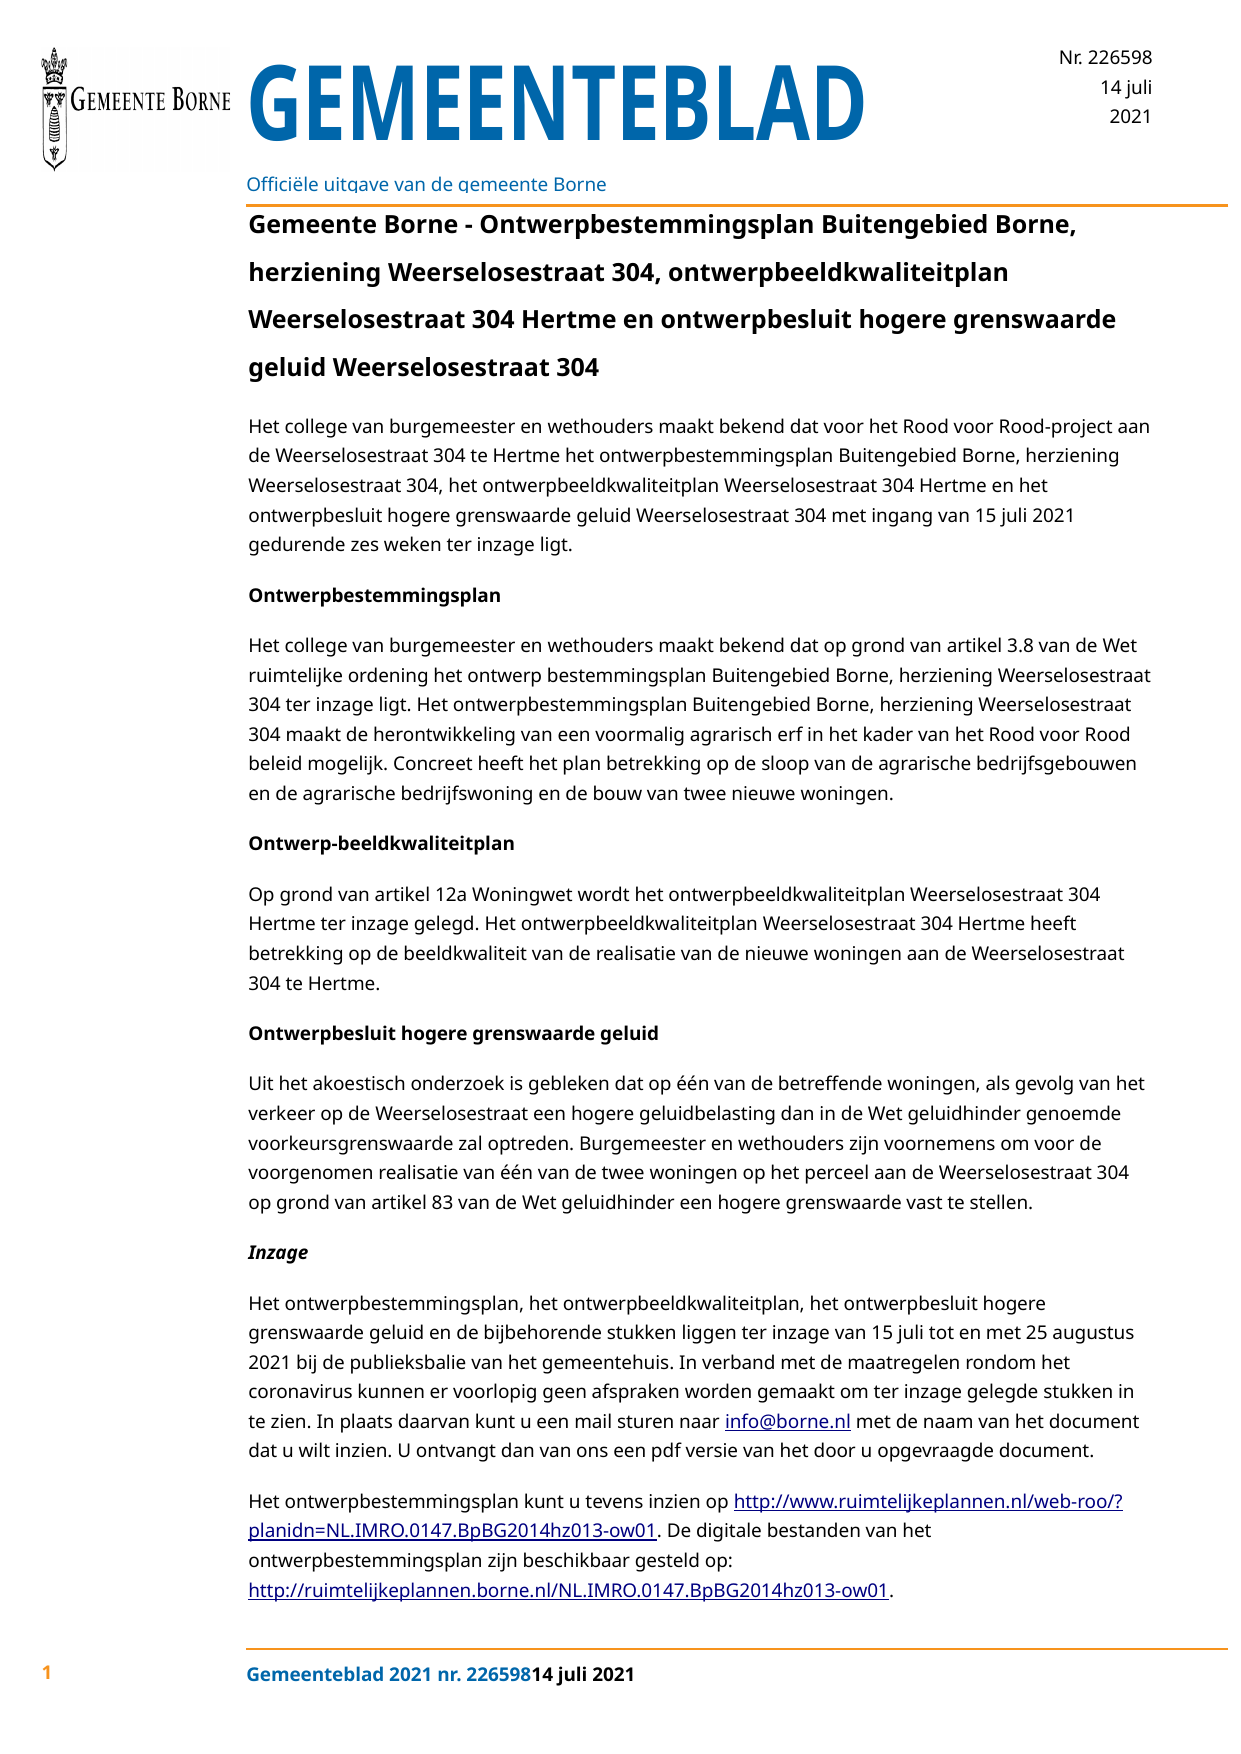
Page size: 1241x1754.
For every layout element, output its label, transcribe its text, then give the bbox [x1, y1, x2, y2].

picture [41, 47, 231, 172]
text Het college van burgemeester en wethouders maakt bekend dat op grond van artikel 3.8 van de Wet ruimtelijke ordening het ontwerp bestemmingsplan Buitengebied Borne, herziening Weerselosestraat 304 ter inzage ligt. Het ontwerpbestemmingsplan Buitengebied Borne, herziening Weerselosestraat 304 maakt de herontwikkeling van een voormalig agrarisch erf in het kader van het Rood voor Rood beleid mogelijk. Concreet heeft het plan betrekking op de sloop van de agrarische bedrijfsgebouwen en de agrarische bedrijfswoning en de bouw van twee nieuwe woningen. [248, 632, 1152, 806]
text Inzage [248, 1239, 1152, 1265]
text Uit het akoestisch onderzoek is gebleken dat op één van de betreffende woningen, als gevolg van het verkeer op de Weerselosestraat een hogere geluidbelasting dan in de Wet geluidhinder genoemde voorkeursgrenswaarde zal optreden. Burgemeester en wethouders zijn voornemens om voor de voorgenomen realisatie van één van de twee woningen op het perceel aan de Weerselosestraat 304 op grond van artikel 83 van de Wet geluidhinder een hogere grenswaarde vast te stellen. [248, 1071, 1152, 1215]
text Ontwerpbesluit hogere grenswaarde geluid [248, 1020, 1152, 1046]
text Op grond van artikel 12a Woningwet wordt het ontwerpbeeldkwaliteitplan Weerselosestraat 304 Hertme ter inzage gelegd. Het ontwerpbeeldkwaliteitplan Weerselosestraat 304 Hertme heeft betrekking op de beeldkwaliteit van de realisatie van de nieuwe woningen aan de Weerselosestraat 304 te Hertme. [248, 881, 1152, 996]
text Ontwerpbestemmingsplan [248, 582, 1152, 608]
text Het ontwerpbestemmingsplan, het ontwerpbeeldkwaliteitplan, het ontwerpbesluit hogere grenswaarde geluid en de bijbehorende stukken liggen ter inzage van 15 juli tot en met 25 augustus 2021 bij de publieksbalie van het gemeentehuis. In verband met de maatregelen rondom het coronavirus kunnen er voorlopig geen afspraken worden gemaakt om ter inzage gelegde stukken in te zien. In plaats daarvan kunt u een mail sturen naar info@borne.nl met de naam van het document dat u wilt inzien. U ontvangt dan van ons een pdf versie van het door u opgevraagde document. [248, 1290, 1152, 1463]
text Ontwerp-beeldkwaliteitplan [248, 831, 1152, 856]
text Gemeente Borne - Ontwerpbestemmingsplan Buitengebied Borne, herziening Weerselosestraat 304, ontwerpbeeldkwaliteitplan Weerselosestraat 304 Hertme en ontwerpbesluit hogere grenswaarde geluid Weerselosestraat 304 [248, 207, 1152, 384]
text Het ontwerpbestemmingsplan kunt u tevens inzien op http://www.ruimtelijkeplannen.nl/web-roo/?planidn=NL.IMRO.0147.BpBG2014hz013-ow01. De digitale bestanden van het ontwerpbestemmingsplan zijn beschikbaar gesteld op: http://ruimtelijkeplannen.borne.nl/NL.IMRO.0147.BpBG2014hz013-ow01. [248, 1488, 1152, 1603]
text Het college van burgemeester en wethouders maakt bekend dat voor het Rood voor Rood-project aan de Weerselosestraat 304 te Hertme het ontwerpbestemmingsplan Buitengebied Borne, herziening Weerselosestraat 304, het ontwerpbeeldkwaliteitplan Weerselosestraat 304 Hertme en het ontwerpbesluit hogere grenswaarde geluid Weerselosestraat 304 met ingang van 15 juli 2021 gedurende zes weken ter inzage ligt. [248, 413, 1152, 557]
